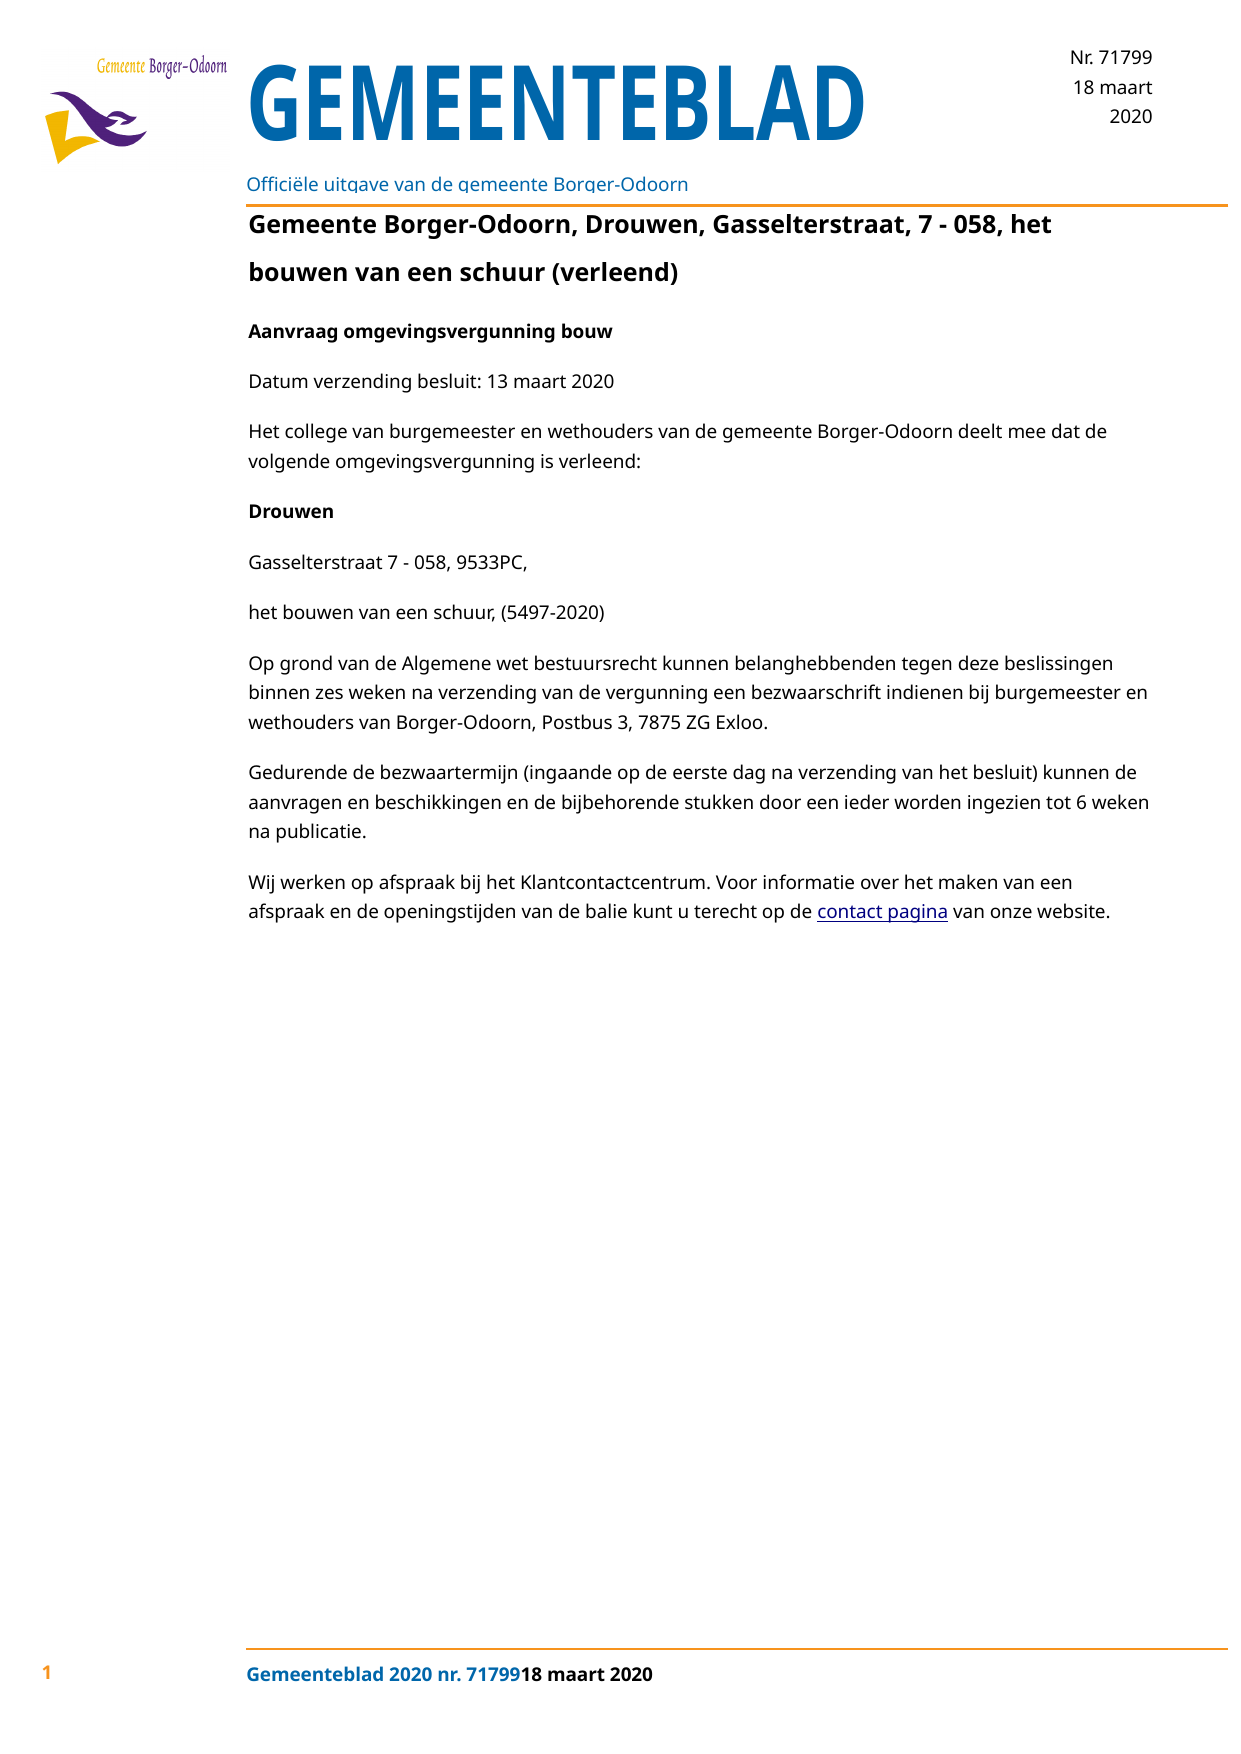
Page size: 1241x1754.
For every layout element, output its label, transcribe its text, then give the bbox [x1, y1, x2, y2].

text Drouwen [248, 499, 1152, 524]
text Gasselterstraat 7 - 058, 9533PC, [248, 549, 1152, 575]
text Wij werken op afspraak bij het Klantcontactcentrum. Voor informatie over het maken van een afspraak en de openingstijden van de balie kunt u terecht op de contact pagina van onze website. [248, 869, 1152, 924]
text Aanvraag omgevingsvergunning bouw [248, 318, 1152, 344]
text Gedurende de bezwaartermijn (ingaande op de eerste dag na verzending van het besluit) kunnen de aanvragen en beschikkingen en de bijbehorende stukken door een ieder worden ingezien tot 6 weken na publicatie. [248, 759, 1152, 844]
text Op grond van de Algemene wet bestuursrecht kunnen belanghebbenden tegen deze beslissingen binnen zes weken na verzending van de vergunning een bezwaarschrift indienen bij burgemeester en wethouders van Borger-Odoorn, Postbus 3, 7875 ZG Exloo. [248, 650, 1152, 735]
text Datum verzending besluit: 13 maart 2020 [248, 368, 1152, 394]
text het bouwen van een schuur, (5497-2020) [248, 599, 1152, 625]
picture [41, 47, 231, 172]
text Gemeente Borger-Odoorn, Drouwen, Gasselterstraat, 7 - 058, het bouwen van een schuur (verleend) [248, 207, 1152, 288]
text Het college van burgemeester en wethouders van de gemeente Borger-Odoorn deelt mee dat de volgende omgevingsvergunning is verleend: [248, 419, 1152, 474]
